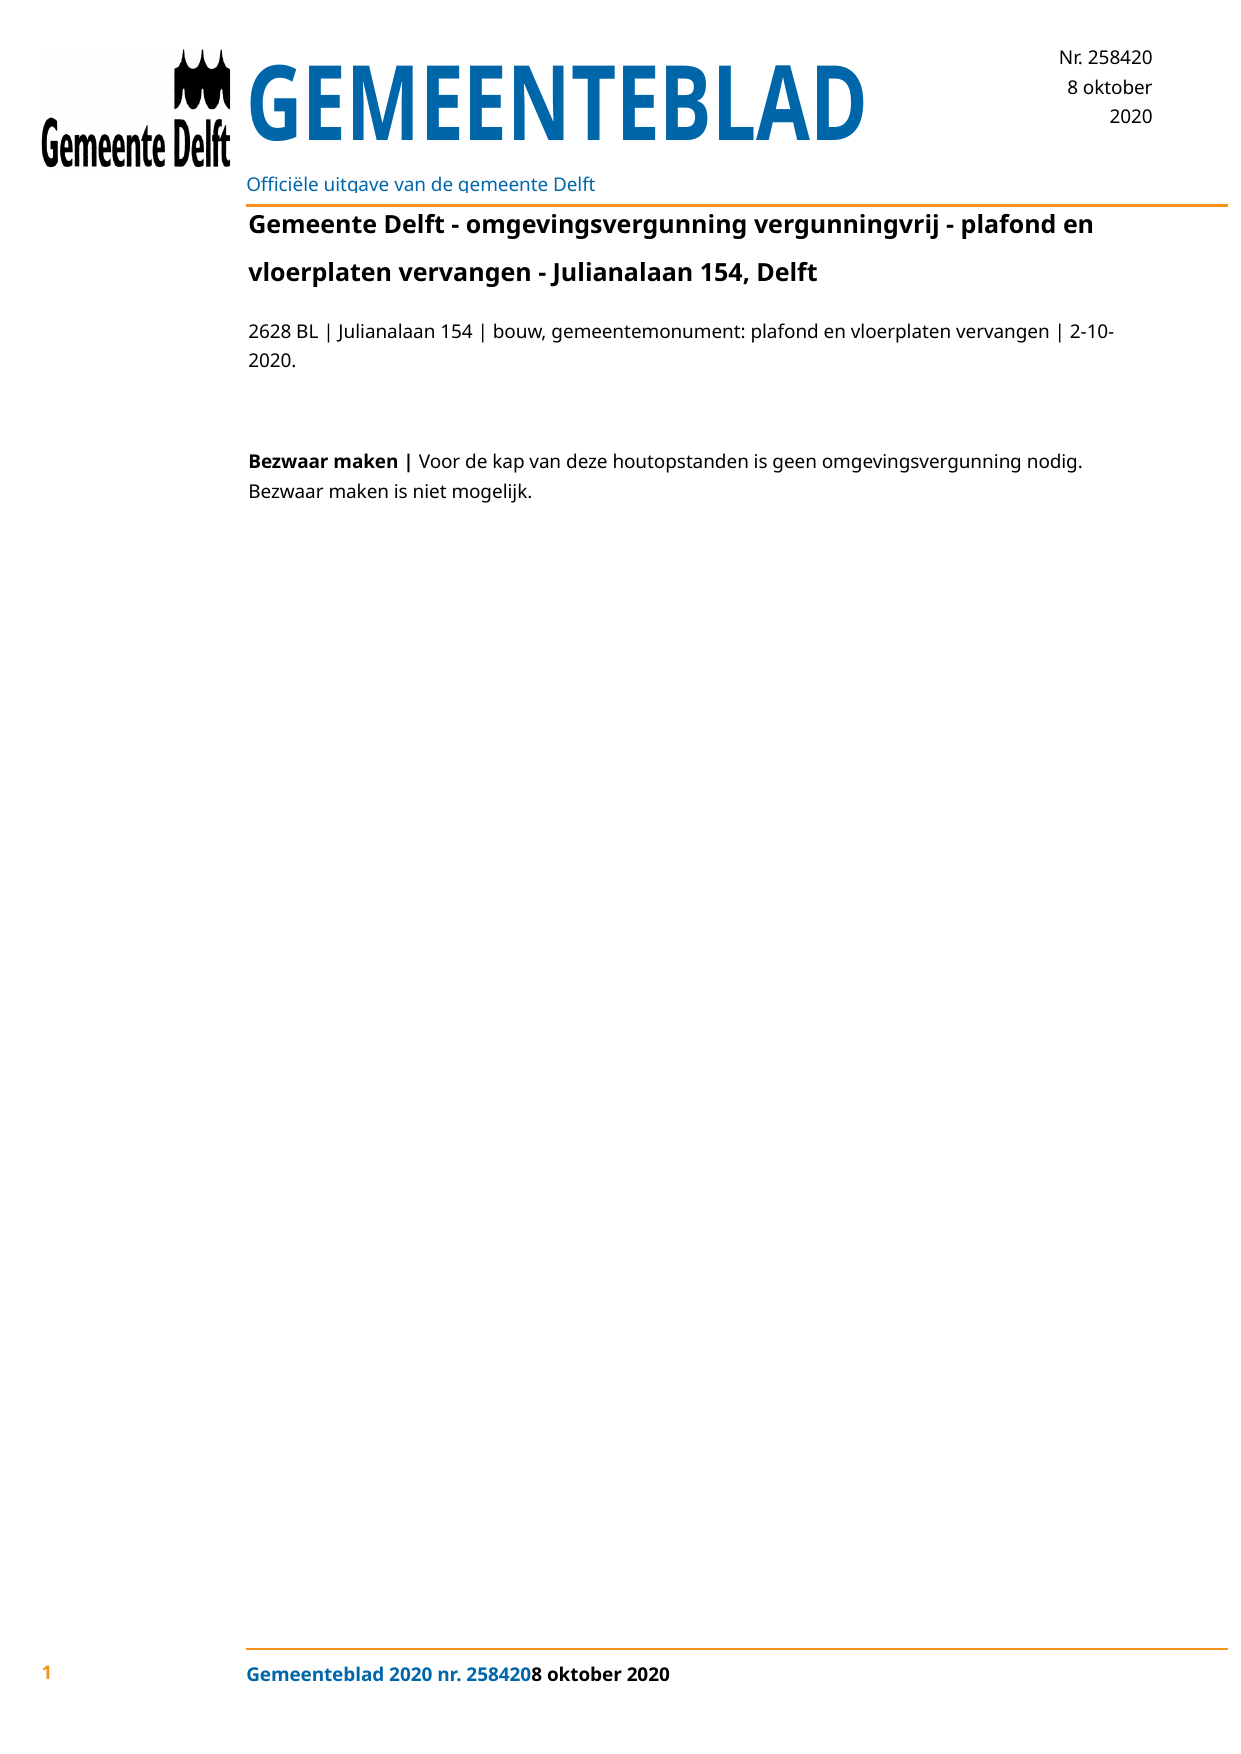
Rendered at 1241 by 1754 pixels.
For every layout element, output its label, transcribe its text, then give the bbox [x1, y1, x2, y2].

text 2628 BL | Julianalaan 154 | bouw, gemeentemonument: plafond en vloerplaten vervangen | 2-10-2020. [248, 318, 1152, 373]
picture [41, 47, 231, 172]
text Gemeente Delft - omgevingsvergunning vergunningvrij - plafond en vloerplaten vervangen - Julianalaan 154, Delft [248, 207, 1152, 288]
text Bezwaar maken | Voor de kap van deze houtopstanden is geen omgevingsvergunning nodig. Bezwaar maken is niet mogelijk. [248, 448, 1152, 504]
